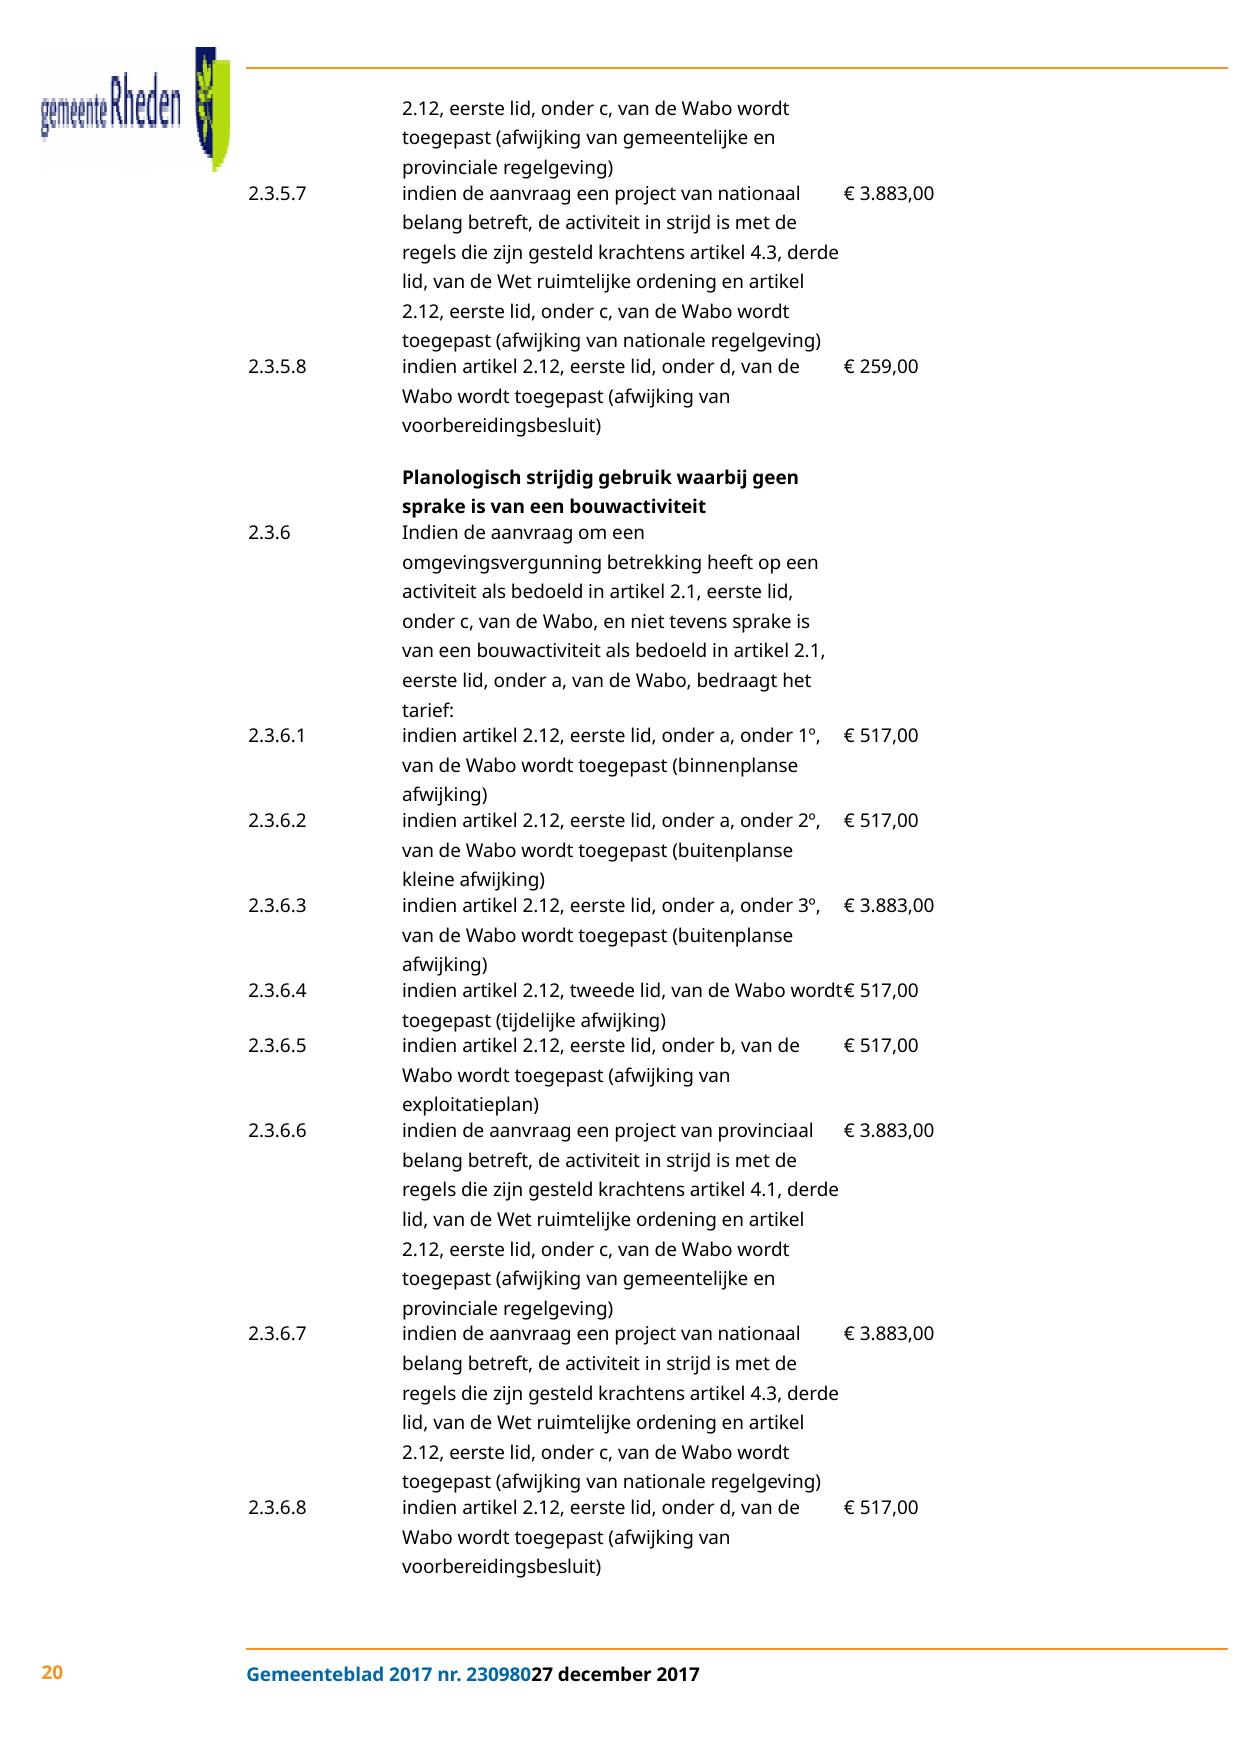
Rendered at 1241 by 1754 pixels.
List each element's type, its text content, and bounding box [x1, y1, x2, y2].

table_cell € 517,00 [844, 977, 998, 1032]
table_cell 2.3.6.1 [248, 723, 402, 807]
table_cell € 3.883,00 [844, 180, 998, 353]
table_cell [248, 438, 402, 464]
table_cell 2.3.6.8 [248, 1494, 402, 1579]
table_cell [248, 464, 402, 519]
table_cell indien artikel 2.12, eerste lid, onder a, onder 2º, van de Wabo wordt toegepast (buitenplanse kleine afwijking) [402, 808, 844, 892]
table_cell 2.3.6.7 [248, 1321, 402, 1494]
table_cell 2.3.6.2 [248, 808, 402, 892]
table_cell indien de aanvraag een project van nationaal belang betreft, de activiteit in strijd is met de regels die zijn gesteld krachtens artikel 4.3, derde lid, van de Wet ruimtelijke ordening en artikel 2.12, eerste lid, onder c, van de Wabo wordt toegepast (afwijking van nationale regelgeving) [402, 180, 844, 353]
table_cell € 517,00 [844, 1033, 998, 1117]
table_cell [402, 1579, 844, 1605]
table_cell € 3.883,00 [844, 1321, 998, 1494]
table_cell € 517,00 [844, 1494, 998, 1579]
table_cell [844, 438, 998, 464]
table_cell indien artikel 2.12, tweede lid, van de Wabo wordt toegepast (tijdelijke afwijking) [402, 977, 844, 1032]
table_cell Indien de aanvraag om een omgevingsvergunning betrekking heeft op een activiteit als bedoeld in artikel 2.1, eerste lid, onder c, van de Wabo, en niet tevens sprake is van een bouwactiviteit als bedoeld in artikel 2.1, eerste lid, onder a, van de Wabo, bedraagt het tarief: [402, 519, 844, 722]
table_cell [844, 1579, 998, 1605]
table_cell 2.3.6.5 [248, 1033, 402, 1117]
table_cell € 3.883,00 [844, 1118, 998, 1321]
table_cell [248, 1579, 402, 1605]
table_cell indien artikel 2.12, eerste lid, onder a, onder 1º, van de Wabo wordt toegepast (binnenplanse afwijking) [402, 723, 844, 807]
table_cell 2.3.6.6 [248, 1118, 402, 1321]
table_cell 2.3.6.4 [248, 977, 402, 1032]
table_cell Planologisch strijdig gebruik waarbij geen sprake is van een bouwactiviteit [402, 464, 844, 519]
table_cell indien artikel 2.12, eerste lid, onder d, van de Wabo wordt toegepast (afwijking van voorbereidingsbesluit) [402, 1494, 844, 1579]
table_cell 2.3.6.3 [248, 892, 402, 977]
picture [41, 47, 231, 172]
table_cell indien artikel 2.12, eerste lid, onder d, van de Wabo wordt toegepast (afwijking van voorbereidingsbesluit) [402, 353, 844, 438]
table_cell [844, 464, 998, 519]
table_cell [248, 95, 402, 180]
table_cell 2.3.6 [248, 519, 402, 722]
table_cell indien de aanvraag een project van provinciaal belang betreft, de activiteit in strijd is met de regels die zijn gesteld krachtens artikel 4.1, derde lid, van de Wet ruimtelijke ordening en artikel 2.12, eerste lid, onder c, van de Wabo wordt toegepast (afwijking van gemeentelijke en provinciale regelgeving) [402, 1118, 844, 1321]
table_cell € 3.883,00 [844, 892, 998, 977]
table_cell [844, 95, 998, 180]
table_cell indien de aanvraag een project van nationaal belang betreft, de activiteit in strijd is met de regels die zijn gesteld krachtens artikel 4.3, derde lid, van de Wet ruimtelijke ordening en artikel 2.12, eerste lid, onder c, van de Wabo wordt toegepast (afwijking van nationale regelgeving) [402, 1321, 844, 1494]
table_cell 2.3.5.7 [248, 180, 402, 353]
table_cell [844, 519, 998, 722]
table_cell 2.3.5.8 [248, 353, 402, 438]
table_cell 2.12, eerste lid, onder c, van de Wabo wordt toegepast (afwijking van gemeentelijke en provinciale regelgeving) [402, 95, 844, 180]
table_cell € 259,00 [844, 353, 998, 438]
table_cell € 517,00 [844, 808, 998, 892]
table_cell indien artikel 2.12, eerste lid, onder a, onder 3º, van de Wabo wordt toegepast (buitenplanse afwijking) [402, 892, 844, 977]
table_cell indien artikel 2.12, eerste lid, onder b, van de Wabo wordt toegepast (afwijking van exploitatieplan) [402, 1033, 844, 1117]
table_cell € 517,00 [844, 723, 998, 807]
table_cell [402, 438, 844, 464]
